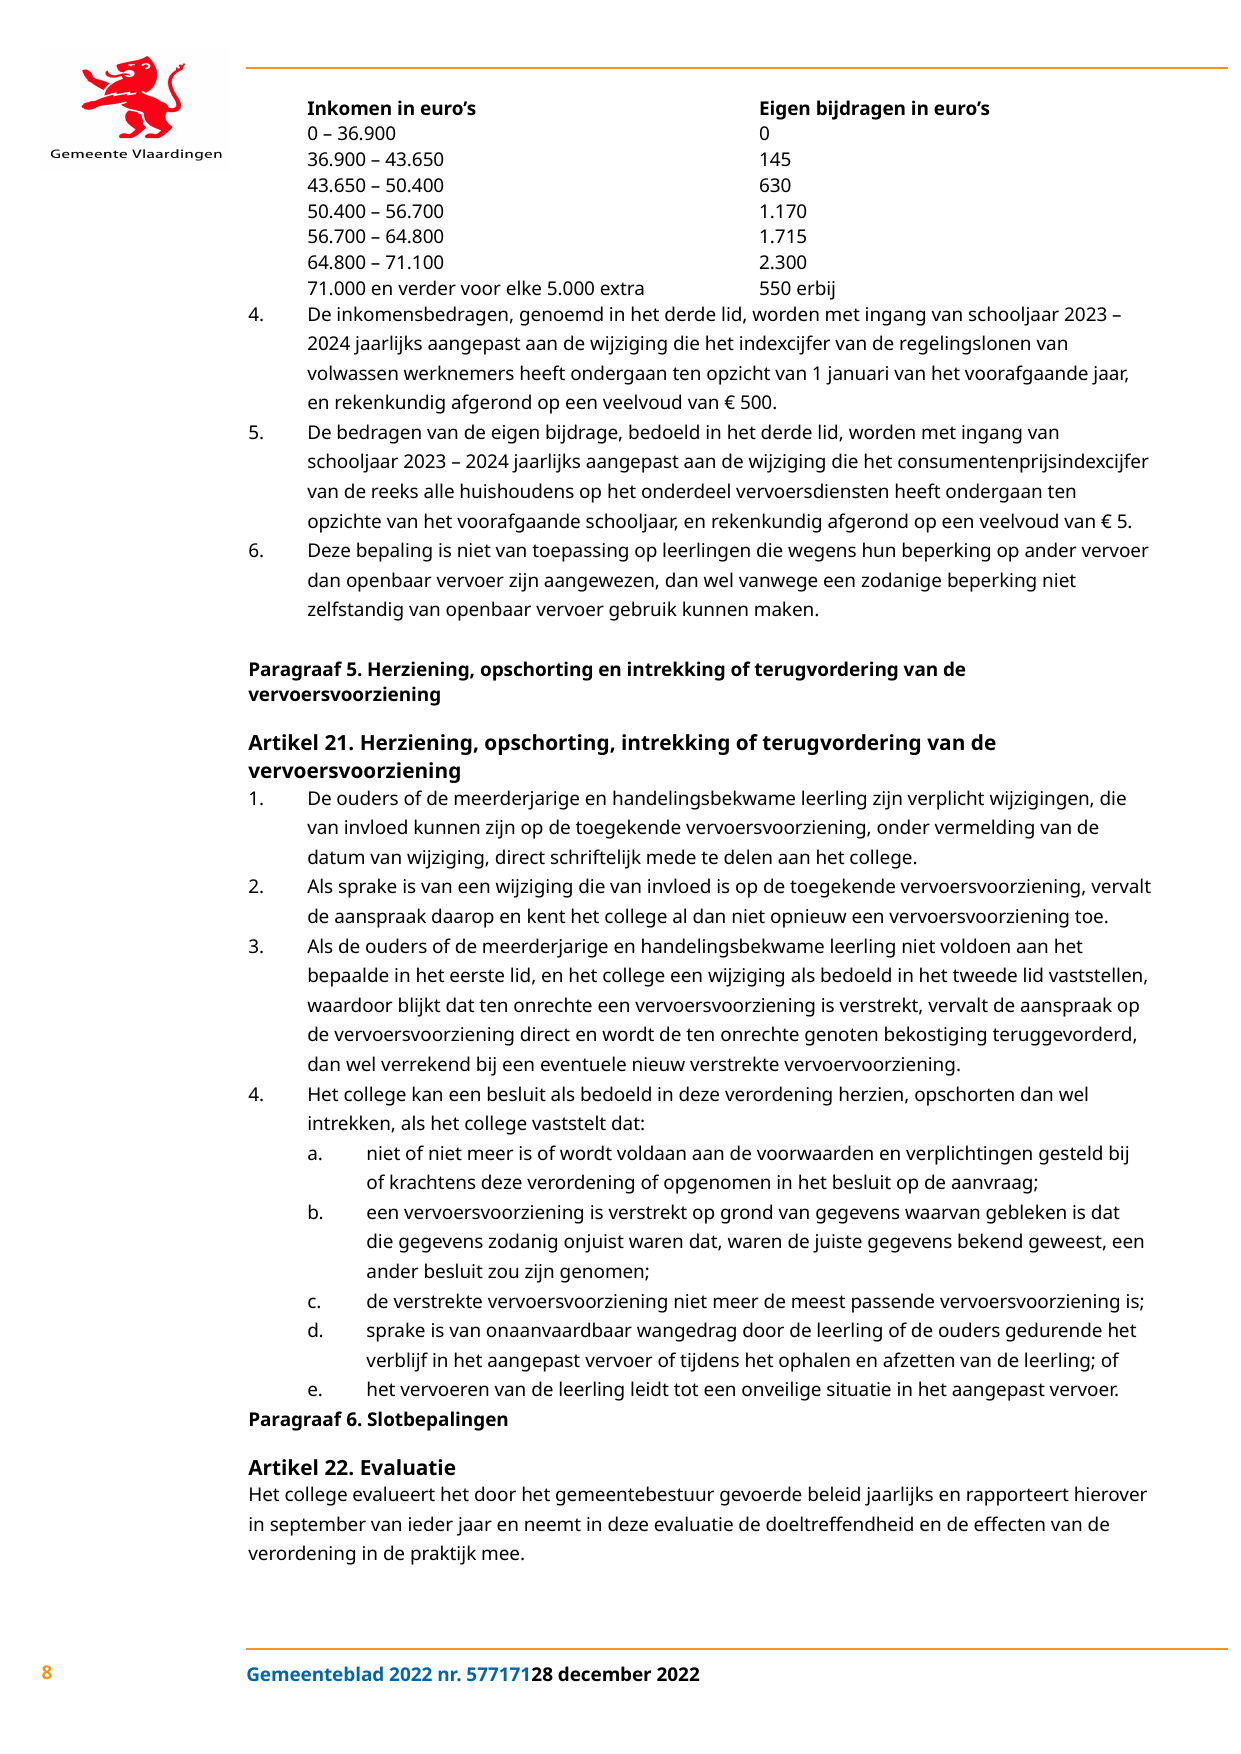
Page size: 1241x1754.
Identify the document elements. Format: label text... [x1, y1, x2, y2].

table_cell 71.000 en verder voor elke 5.000 extra [307, 275, 759, 301]
table_cell 1.170 [759, 198, 1211, 223]
table_cell 43.650 – 50.400 [307, 172, 759, 198]
table_cell 64.800 – 71.100 [307, 249, 759, 275]
text Paragraaf 6. Slotbepalingen [248, 1406, 1152, 1432]
text Artikel 21. Herziening, opschorting, intrekking of terugvordering van de vervoersvoorziening [248, 728, 1152, 785]
table_header Inkomen in euro’s [307, 95, 759, 121]
table_cell 0 [759, 121, 1211, 146]
text Het college evalueert het door het gemeentebestuur gevoerde beleid jaarlijks en rapporteert hierover in september van ieder jaar en neemt in deze evaluatie de doeltreffendheid en de effecten van de verordening in de praktijk mee. [248, 1481, 1152, 1566]
picture [41, 47, 231, 172]
table_cell 56.700 – 64.800 [307, 224, 759, 249]
table_cell 0 – 36.900 [307, 121, 759, 146]
list het vervoeren van de leerling leidt tot een onveilige situatie in het aangepast vervoer. [307, 1377, 1152, 1402]
text Paragraaf 5. Herziening, opschorting en intrekking of terugvordering van de vervoersvoorziening [248, 656, 1152, 707]
list Het college kan een besluit als bedoeld in deze verordening herzien, opschorten dan wel intrekken, als het college vaststelt dat: [248, 1081, 1152, 1136]
table_cell 550 erbij [759, 275, 1211, 301]
list Als de ouders of de meerderjarige en handelingsbekwame leerling niet voldoen aan het bepaalde in het eerste lid, en het college een wijziging als bedoeld in het tweede lid vaststellen, waardoor blijkt dat ten onrechte een vervoersvoorziening is verstrekt, vervalt de aanspraak op de vervoersvoorziening direct en wordt de ten onrechte genoten bekostiging teruggevorderd, dan wel verrekend bij een eventuele nieuw verstrekte vervoervoorziening. [248, 933, 1152, 1077]
list De ouders of de meerderjarige en handelingsbekwame leerling zijn verplicht wijzigingen, die van invloed kunnen zijn op de toegekende vervoersvoorziening, onder vermelding van de datum van wijziging, direct schriftelijk mede te delen aan het college. [248, 785, 1152, 870]
list niet of niet meer is of wordt voldaan aan de voorwaarden en verplichtingen gesteld bij of krachtens deze verordening of opgenomen in het besluit op de aanvraag; [307, 1140, 1152, 1195]
table_cell 630 [759, 172, 1211, 198]
table_cell 1.715 [759, 224, 1211, 249]
table_header Eigen bijdragen in euro’s [759, 95, 1211, 121]
list sprake is van onaanvaardbaar wangedrag door de leerling of de ouders gedurende het verblijf in het aangepast vervoer of tijdens het ophalen en afzetten van de leerling; of [307, 1317, 1152, 1373]
list De bedragen van de eigen bijdrage, bedoeld in het derde lid, worden met ingang van schooljaar 2023 – 2024 jaarlijks aangepast aan de wijziging die het consumentenprijsindexcijfer van de reeks alle huishoudens op het onderdeel vervoersdiensten heeft ondergaan ten opzichte van het voorafgaande schooljaar, en rekenkundig afgerond op een veelvoud van € 5. [248, 419, 1152, 534]
list Als sprake is van een wijziging die van invloed is op de toegekende vervoersvoorziening, vervalt de aanspraak daarop en kent het college al dan niet opnieuw een vervoersvoorziening toe. [248, 874, 1152, 929]
list Deze bepaling is niet van toepassing op leerlingen die wegens hun beperking op ander vervoer dan openbaar vervoer zijn aangewezen, dan wel vanwege een zodanige beperking niet zelfstandig van openbaar vervoer gebruik kunnen maken. [248, 537, 1152, 622]
table_cell 145 [759, 146, 1211, 172]
list De inkomensbedragen, genoemd in het derde lid, worden met ingang van schooljaar 2023 – 2024 jaarlijks aangepast aan de wijziging die het indexcijfer van de regelingslonen van volwassen werknemers heeft ondergaan ten opzicht van 1 januari van het voorafgaande jaar, en rekenkundig afgerond op een veelvoud van € 500. [248, 301, 1152, 415]
text Artikel 22. Evaluatie [248, 1453, 1152, 1481]
table_cell 50.400 – 56.700 [307, 198, 759, 223]
list een vervoersvoorziening is verstrekt op grond van gegevens waarvan gebleken is dat die gegevens zodanig onjuist waren dat, waren de juiste gegevens bekend geweest, een ander besluit zou zijn genomen; [307, 1199, 1152, 1284]
table_cell 36.900 – 43.650 [307, 146, 759, 172]
list de verstrekte vervoersvoorziening niet meer de meest passende vervoersvoorziening is; [307, 1288, 1152, 1314]
table_cell 2.300 [759, 249, 1211, 275]
